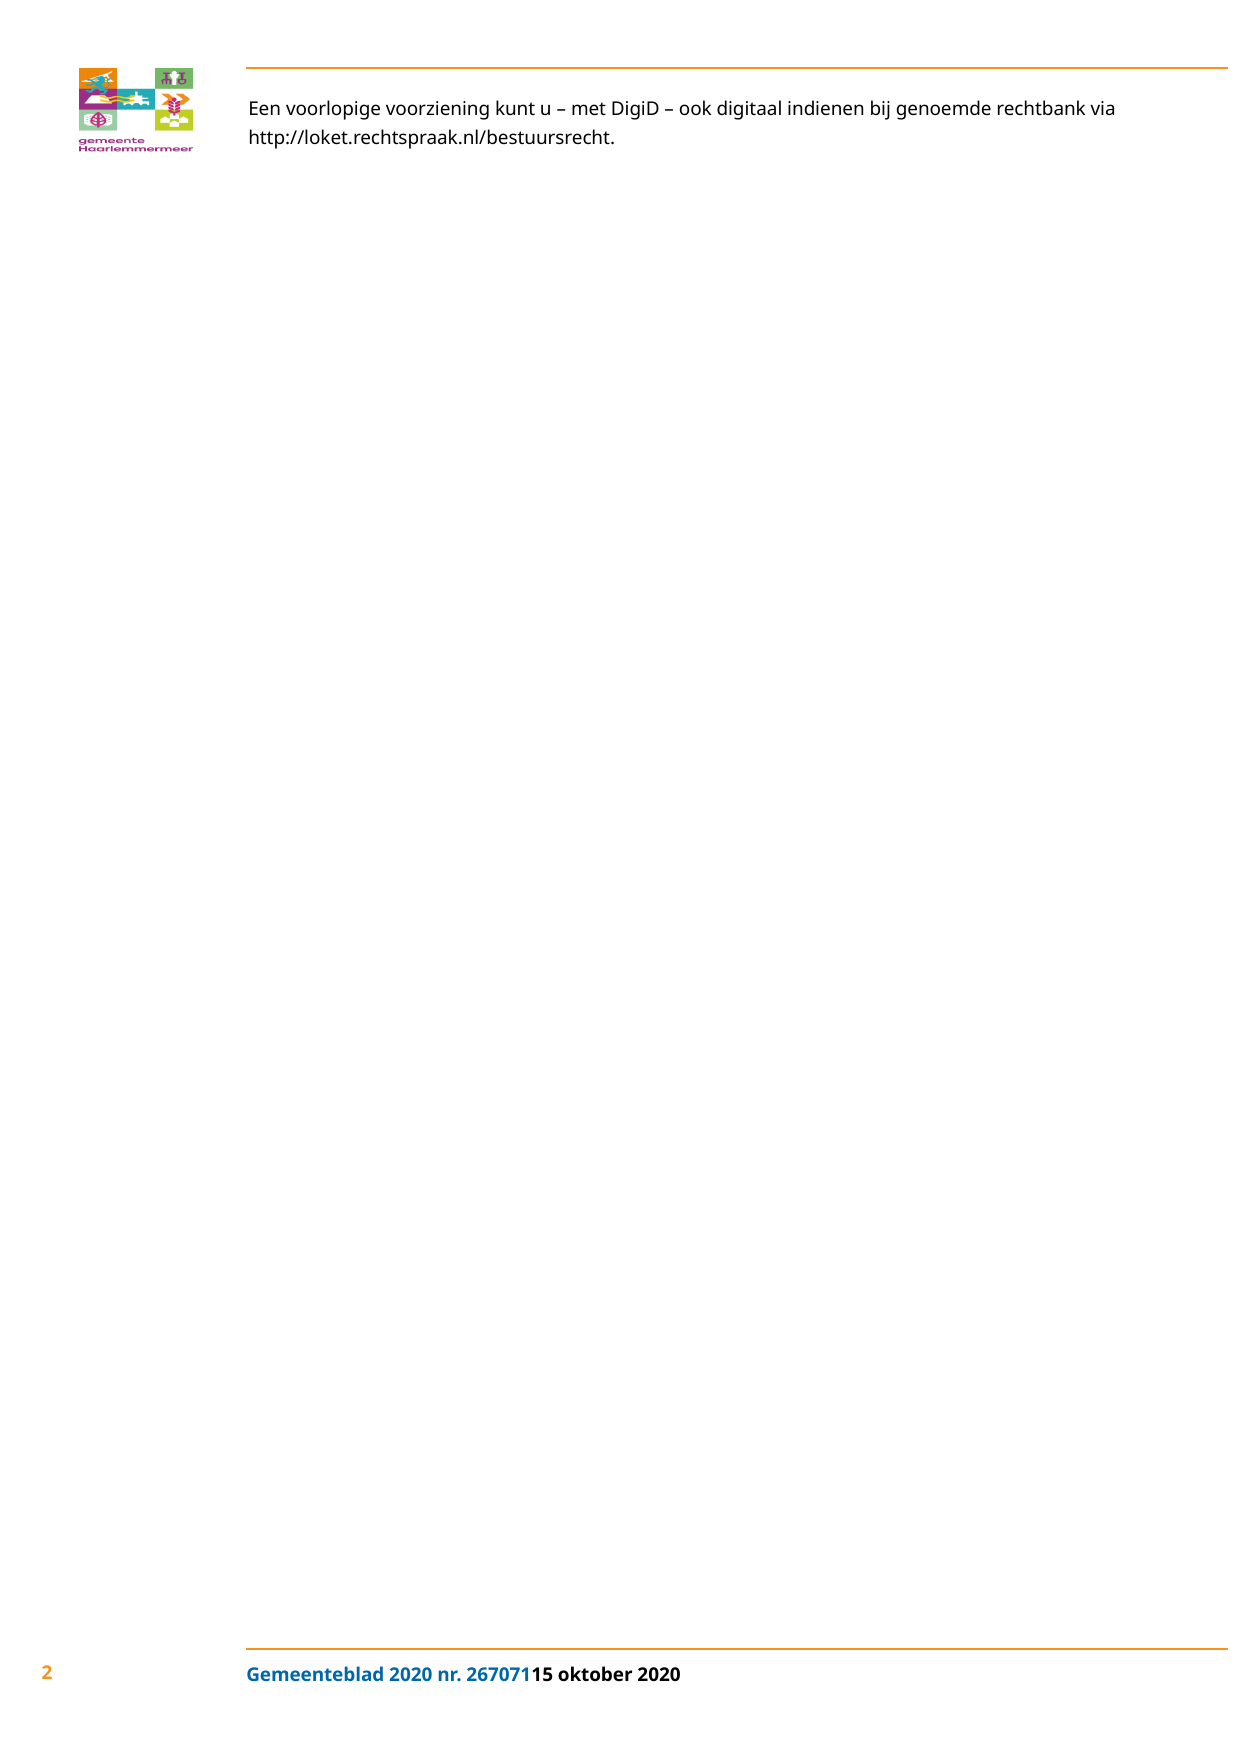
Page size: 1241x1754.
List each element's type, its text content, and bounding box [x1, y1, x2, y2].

picture [41, 47, 231, 172]
text Een voorlopige voorziening kunt u – met DigiD – ook digitaal indienen bij genoemde rechtbank via http://loket.rechtspraak.nl/bestuursrecht. [248, 95, 1152, 150]
